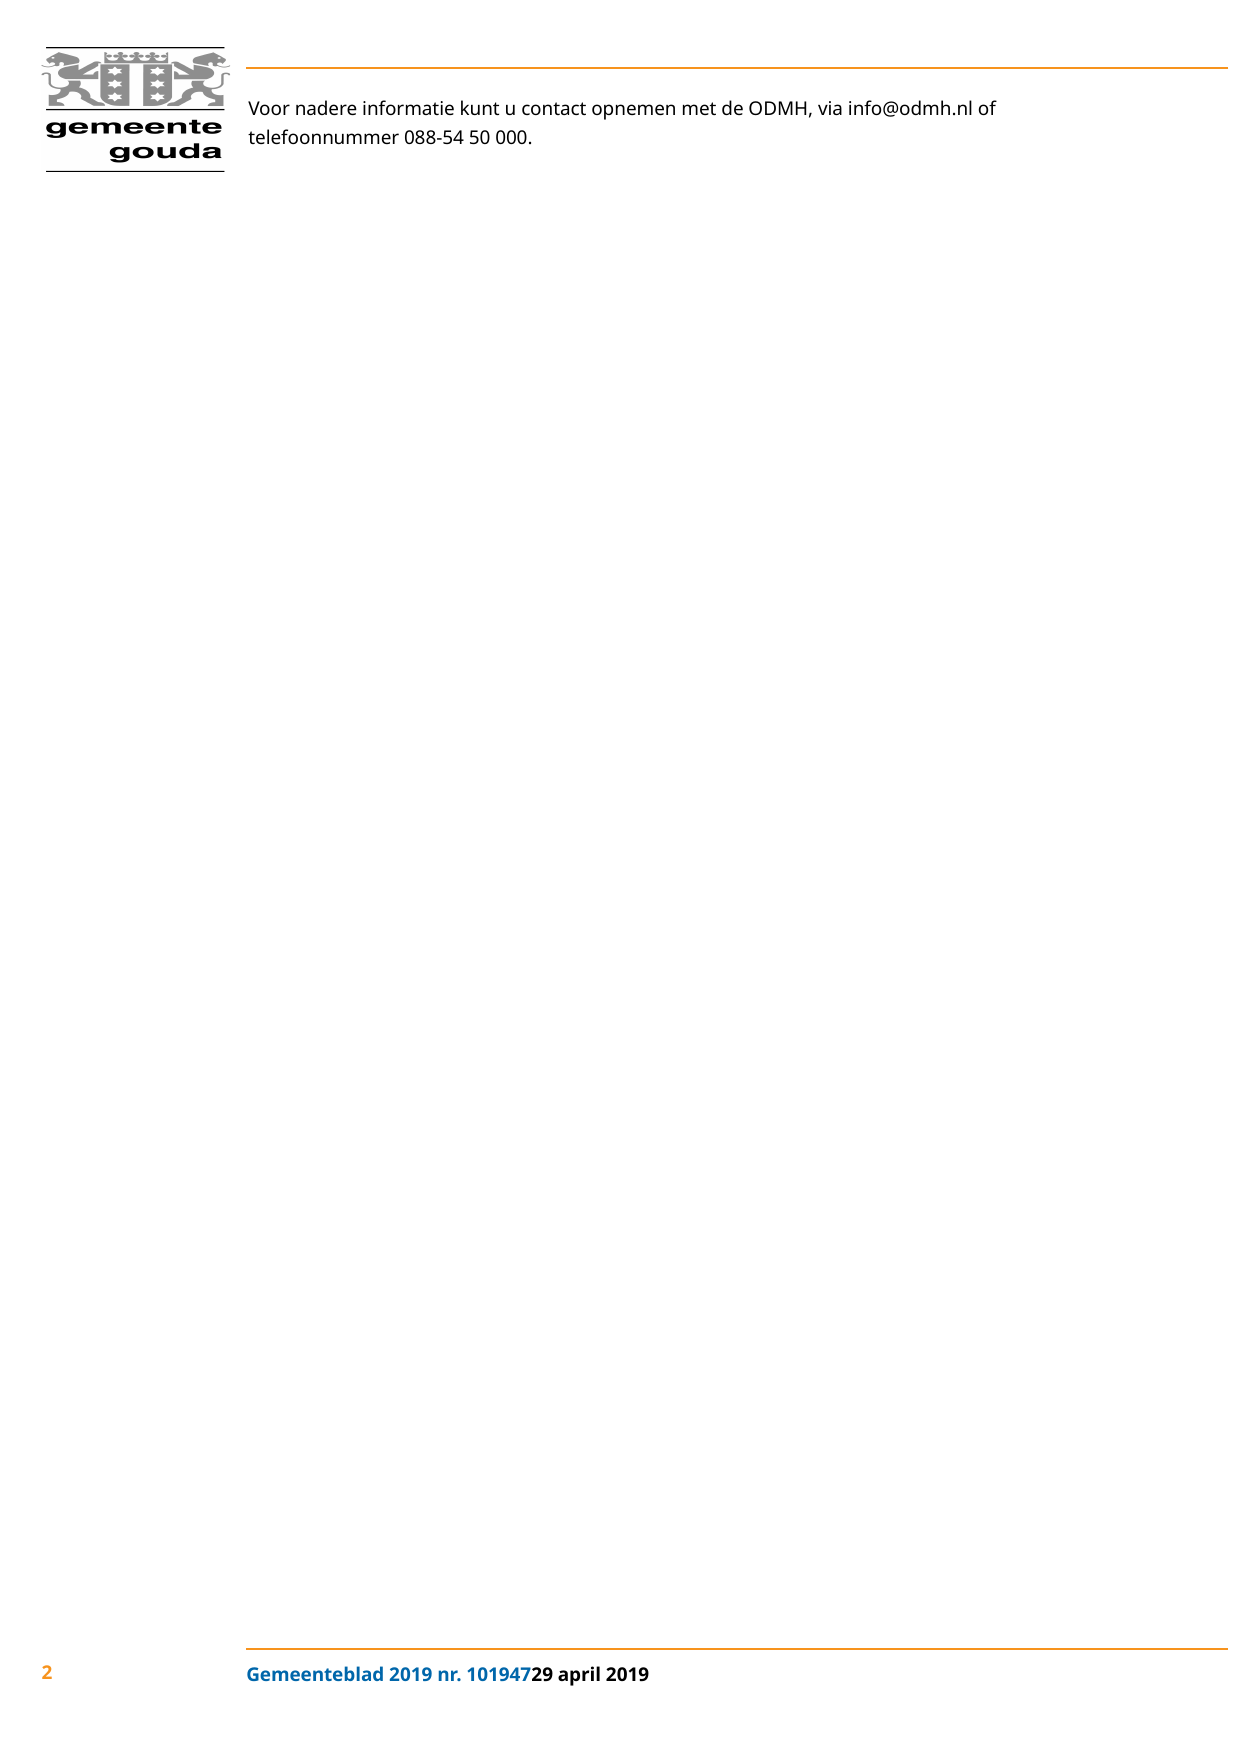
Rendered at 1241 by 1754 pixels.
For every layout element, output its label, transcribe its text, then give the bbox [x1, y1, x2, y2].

text Voor nadere informatie kunt u contact opnemen met de ODMH, via info@odmh.nl of telefoonnummer 088-54 50 000. [248, 95, 1152, 150]
picture [41, 47, 231, 172]
